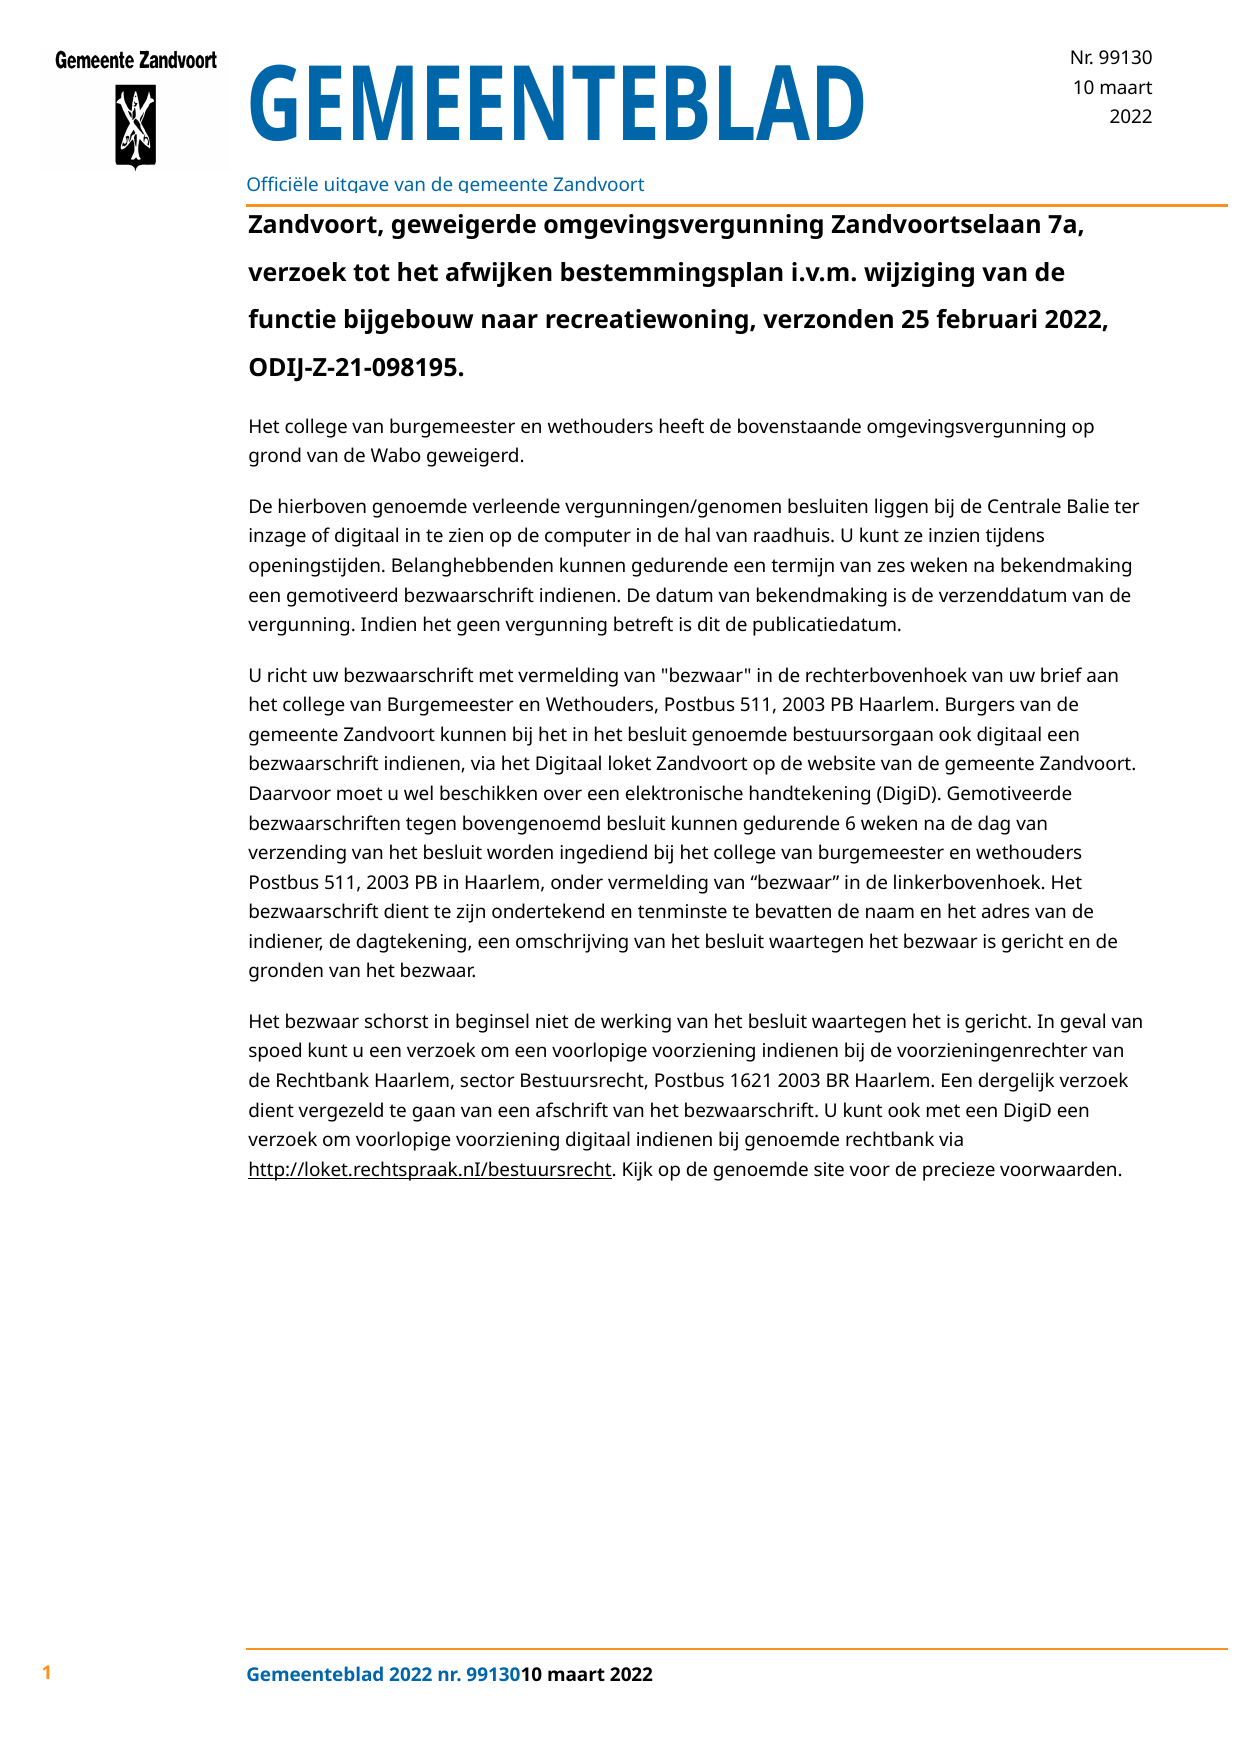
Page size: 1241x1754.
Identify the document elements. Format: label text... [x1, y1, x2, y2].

text Zandvoort, geweigerde omgevingsvergunning Zandvoortselaan 7a, verzoek tot het afwijken bestemmingsplan i.v.m. wijziging van de functie bijgebouw naar recreatiewoning, verzonden 25 februari 2022, ODIJ-Z-21-098195. [248, 207, 1152, 384]
text Het college van burgemeester en wethouders heeft de bovenstaande omgevingsvergunning op grond van de Wabo geweigerd. [248, 413, 1152, 468]
text U richt uw bezwaarschrift met vermelding van "bezwaar" in de rechterbovenhoek van uw brief aan het college van Burgemeester en Wethouders, Postbus 511, 2003 PB Haarlem. Burgers van de gemeente Zandvoort kunnen bij het in het besluit genoemde bestuursorgaan ook digitaal een bezwaarschrift indienen, via het Digitaal loket Zandvoort op de website van de gemeente Zandvoort. Daarvoor moet u wel beschikken over een elektronische handtekening (DigiD). Gemotiveerde bezwaarschriften tegen bovengenoemd besluit kunnen gedurende 6 weken na de dag van verzending van het besluit worden ingediend bij het college van burgemeester en wethouders Postbus 511, 2003 PB in Haarlem, onder vermelding van “bezwaar” in de linkerbovenhoek. Het bezwaarschrift dient te zijn ondertekend en tenminste te bevatten de naam en het adres van de indiener, de dagtekening, een omschrijving van het besluit waartegen het bezwaar is gericht en de gronden van het bezwaar. [248, 662, 1152, 983]
text De hierboven genoemde verleende vergunningen/genomen besluiten liggen bij de Centrale Balie ter inzage of digitaal in te zien op de computer in de hal van raadhuis. U kunt ze inzien tijdens openingstijden. Belanghebbenden kunnen gedurende een termijn van zes weken na bekendmaking een gemotiveerd bezwaarschrift indienen. De datum van bekendmaking is de verzenddatum van de vergunning. Indien het geen vergunning betreft is dit de publicatiedatum. [248, 493, 1152, 637]
picture [41, 47, 231, 172]
text Het bezwaar schorst in beginsel niet de werking van het besluit waartegen het is gericht. In geval van spoed kunt u een verzoek om een voorlopige voorziening indienen bij de voorzieningenrechter van de Rechtbank Haarlem, sector Bestuursrecht, Postbus 1621 2003 BR Haarlem. Een dergelijk verzoek dient vergezeld te gaan van een afschrift van het bezwaarschrift. U kunt ook met een DigiD een verzoek om voorlopige voorziening digitaal indienen bij genoemde rechtbank via http://loket.rechtspraak.nI/bestuursrecht. Kijk op de genoemde site voor de precieze voorwaarden. [248, 1008, 1152, 1182]
